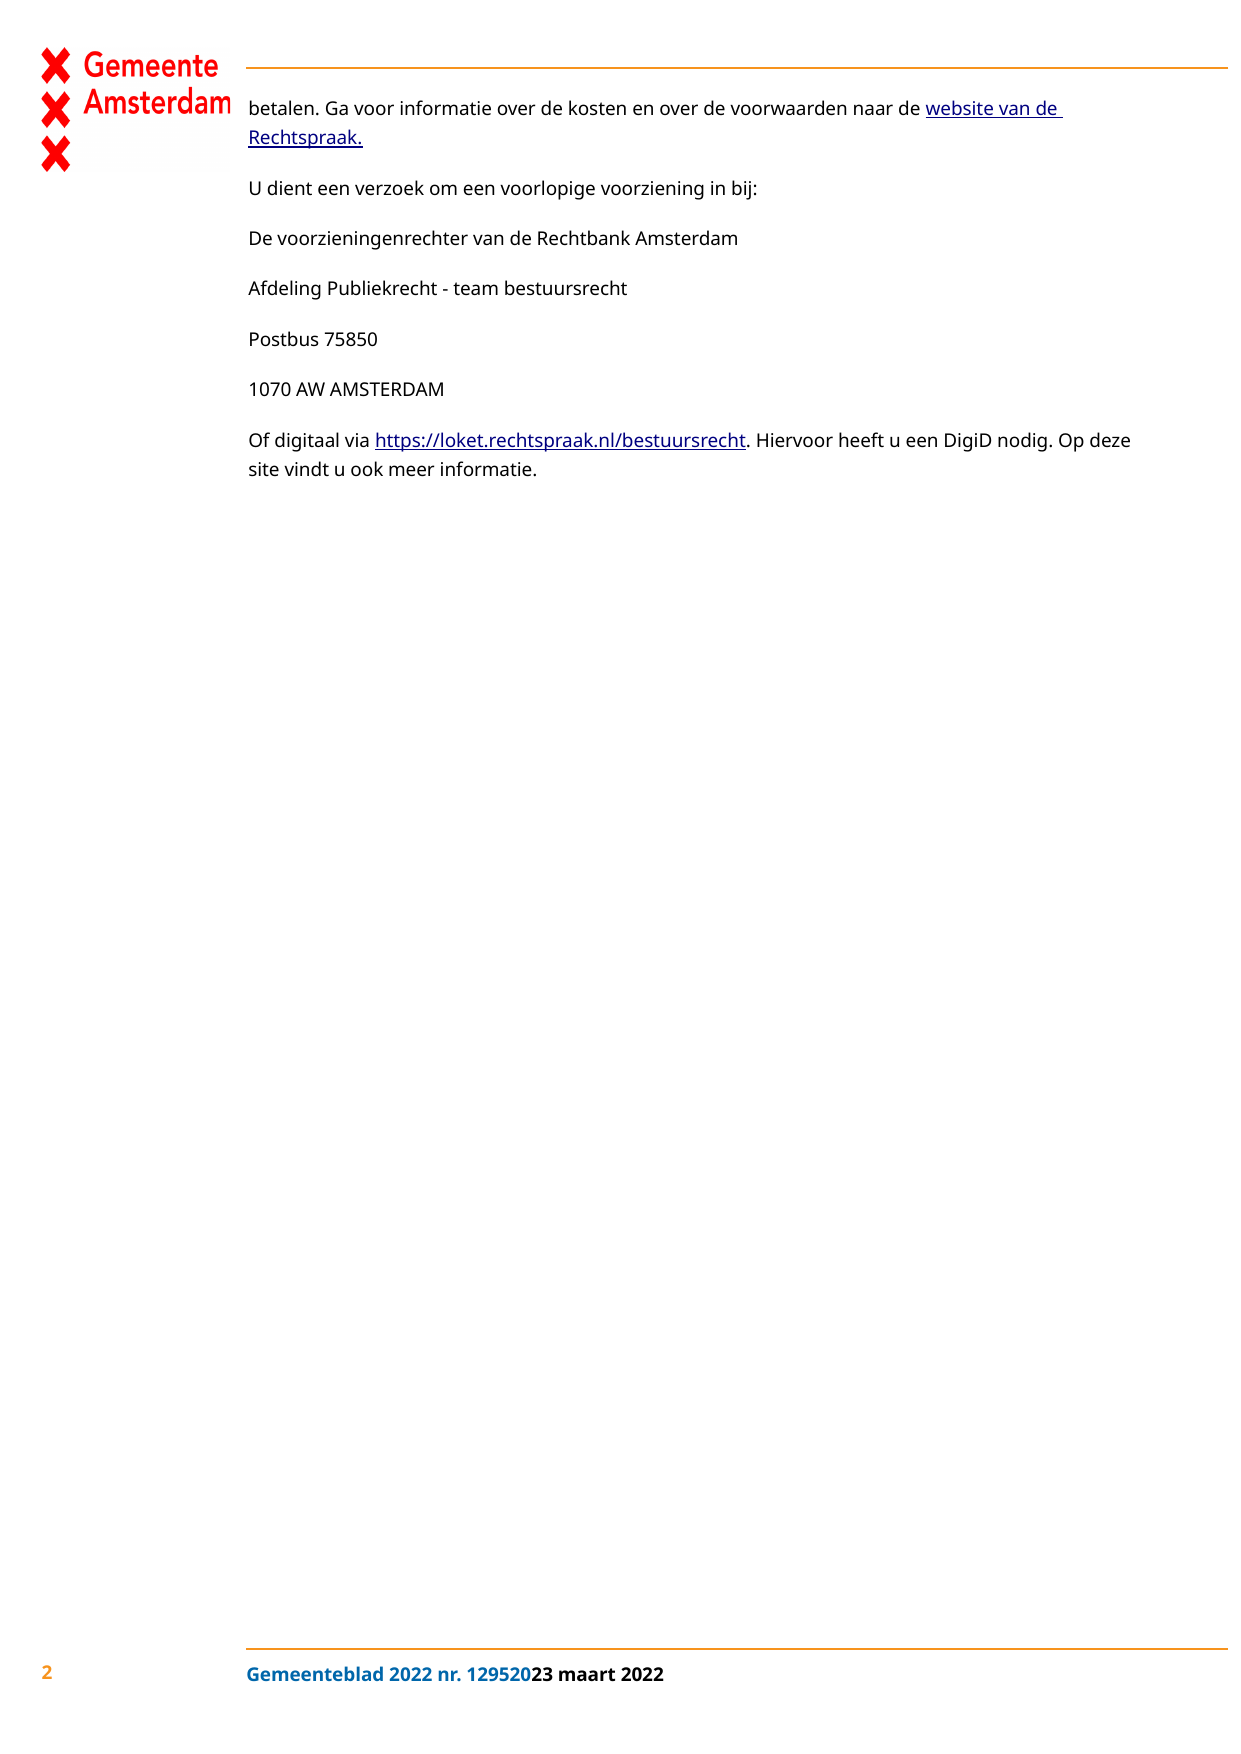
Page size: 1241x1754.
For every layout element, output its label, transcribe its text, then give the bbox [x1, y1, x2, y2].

text 1070 AW AMSTERDAM [248, 376, 1152, 402]
text De voorzieningenrechter van de Rechtbank Amsterdam [248, 225, 1152, 251]
text Postbus 75850 [248, 326, 1152, 352]
picture [41, 47, 231, 172]
text U dient een verzoek om een voorlopige voorziening in bij: [248, 175, 1152, 201]
text Of digitaal via https://loket.rechtspraak.nl/bestuursrecht. Hiervoor heeft u een DigiD nodig. Op deze site vindt u ook meer informatie. [248, 427, 1152, 482]
text betalen. Ga voor informatie over de kosten en over de voorwaarden naar de website van de Rechtspraak. [248, 95, 1152, 150]
text Afdeling Publiekrecht - team bestuursrecht [248, 276, 1152, 301]
